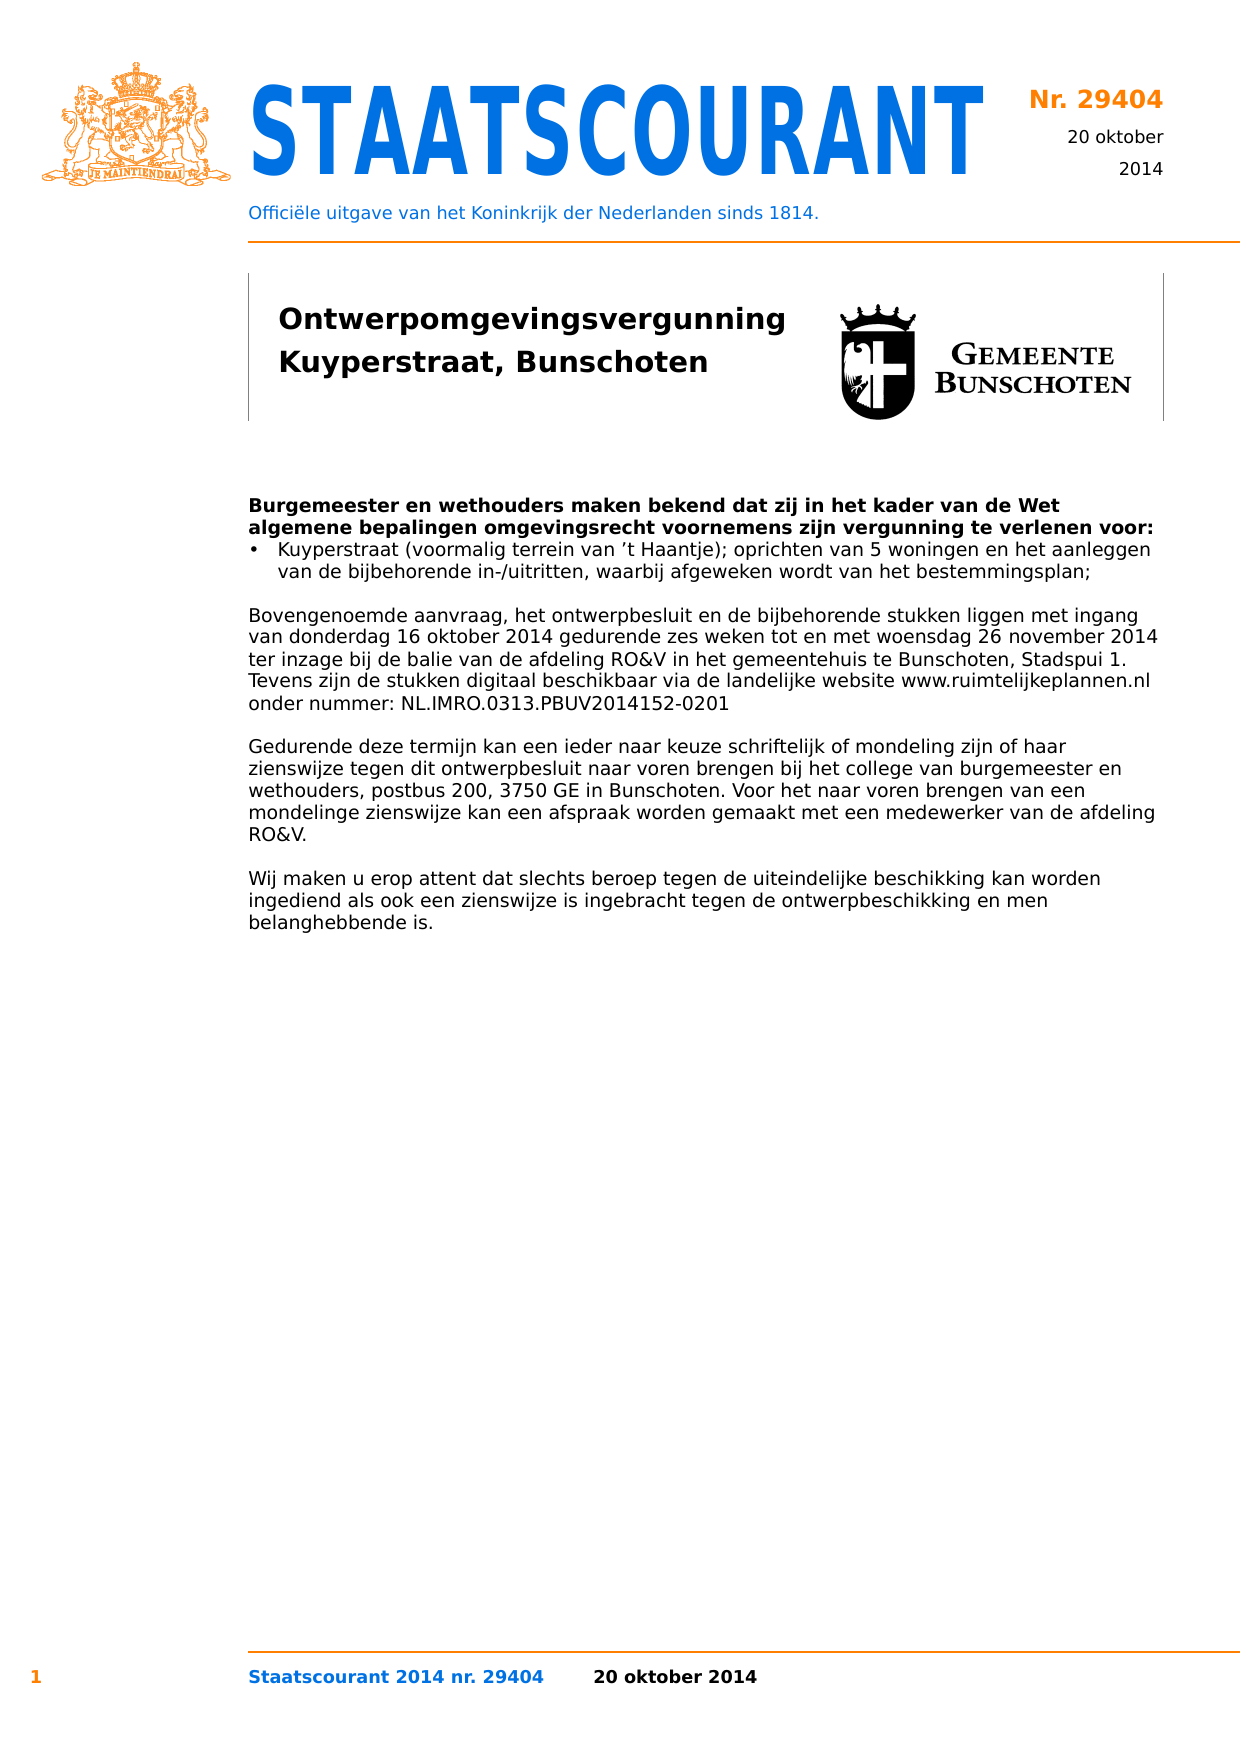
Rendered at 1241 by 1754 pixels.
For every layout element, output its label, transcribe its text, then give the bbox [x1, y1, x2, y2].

table_header Nr. 29404 [998, 62, 1240, 121]
table_header STAATSCOURANT [248, 62, 998, 203]
text Wij maken u erop attent dat slechts beroep tegen de uiteindelijke beschikking kan worden ingediend als ook een zienswijze is ingebracht tegen de ontwerpbeschikking en men belanghebbende is. [248, 868, 1163, 934]
text • Kuyperstraat (voormalig terrein van ’t Haantje); oprichten van 5 woningen en het aanleggen van de bijbehorende in-/uitritten, waarbij afgeweken wordt van het bestemmingsplan; [248, 539, 1163, 583]
table_cell Officiële uitgave van het Koninkrijk der Nederlanden sinds 1814. [248, 203, 1240, 241]
picture [838, 302, 1134, 421]
table_cell 2014 [998, 153, 1240, 203]
picture [41, 62, 231, 186]
text Gedurende deze termijn kan een ieder naar keuze schriftelijk of mondeling zijn of haar zienswijze tegen dit ontwerpbesluit naar voren brengen bij het college van burgemeester en wethouders, postbus 200, 3750 GE in Bunschoten. Voor het naar voren brengen van een mondelinge zienswijze kan een afspraak worden gemaakt met een medewerker van de afdeling RO&V. [248, 736, 1163, 846]
subtitle Ontwerpomgevingsvergunning Kuyperstraat, Bunschoten [249, 273, 1163, 421]
text Bovengenoemde aanvraag, het ontwerpbesluit en de bijbehorende stukken liggen met ingang van donderdag 16 oktober 2014 gedurende zes weken tot en met woensdag 26 november 2014 ter inzage bij de balie van de afdeling RO&V in het gemeentehuis te Bunschoten, Stadspui 1. Tevens zijn de stukken digitaal beschikbaar via de landelijke website www.ruimtelijkeplannen.nl onder nummer: NL.IMRO.0313.PBUV2014152-0201 [248, 604, 1163, 714]
table_header [25, 62, 248, 241]
text Burgemeester en wethouders maken bekend dat zij in het kader van de Wet algemene bepalingen omgevingsrecht voornemens zijn vergunning te verlenen voor: [248, 495, 1163, 539]
table_cell 20 oktober [998, 121, 1240, 153]
